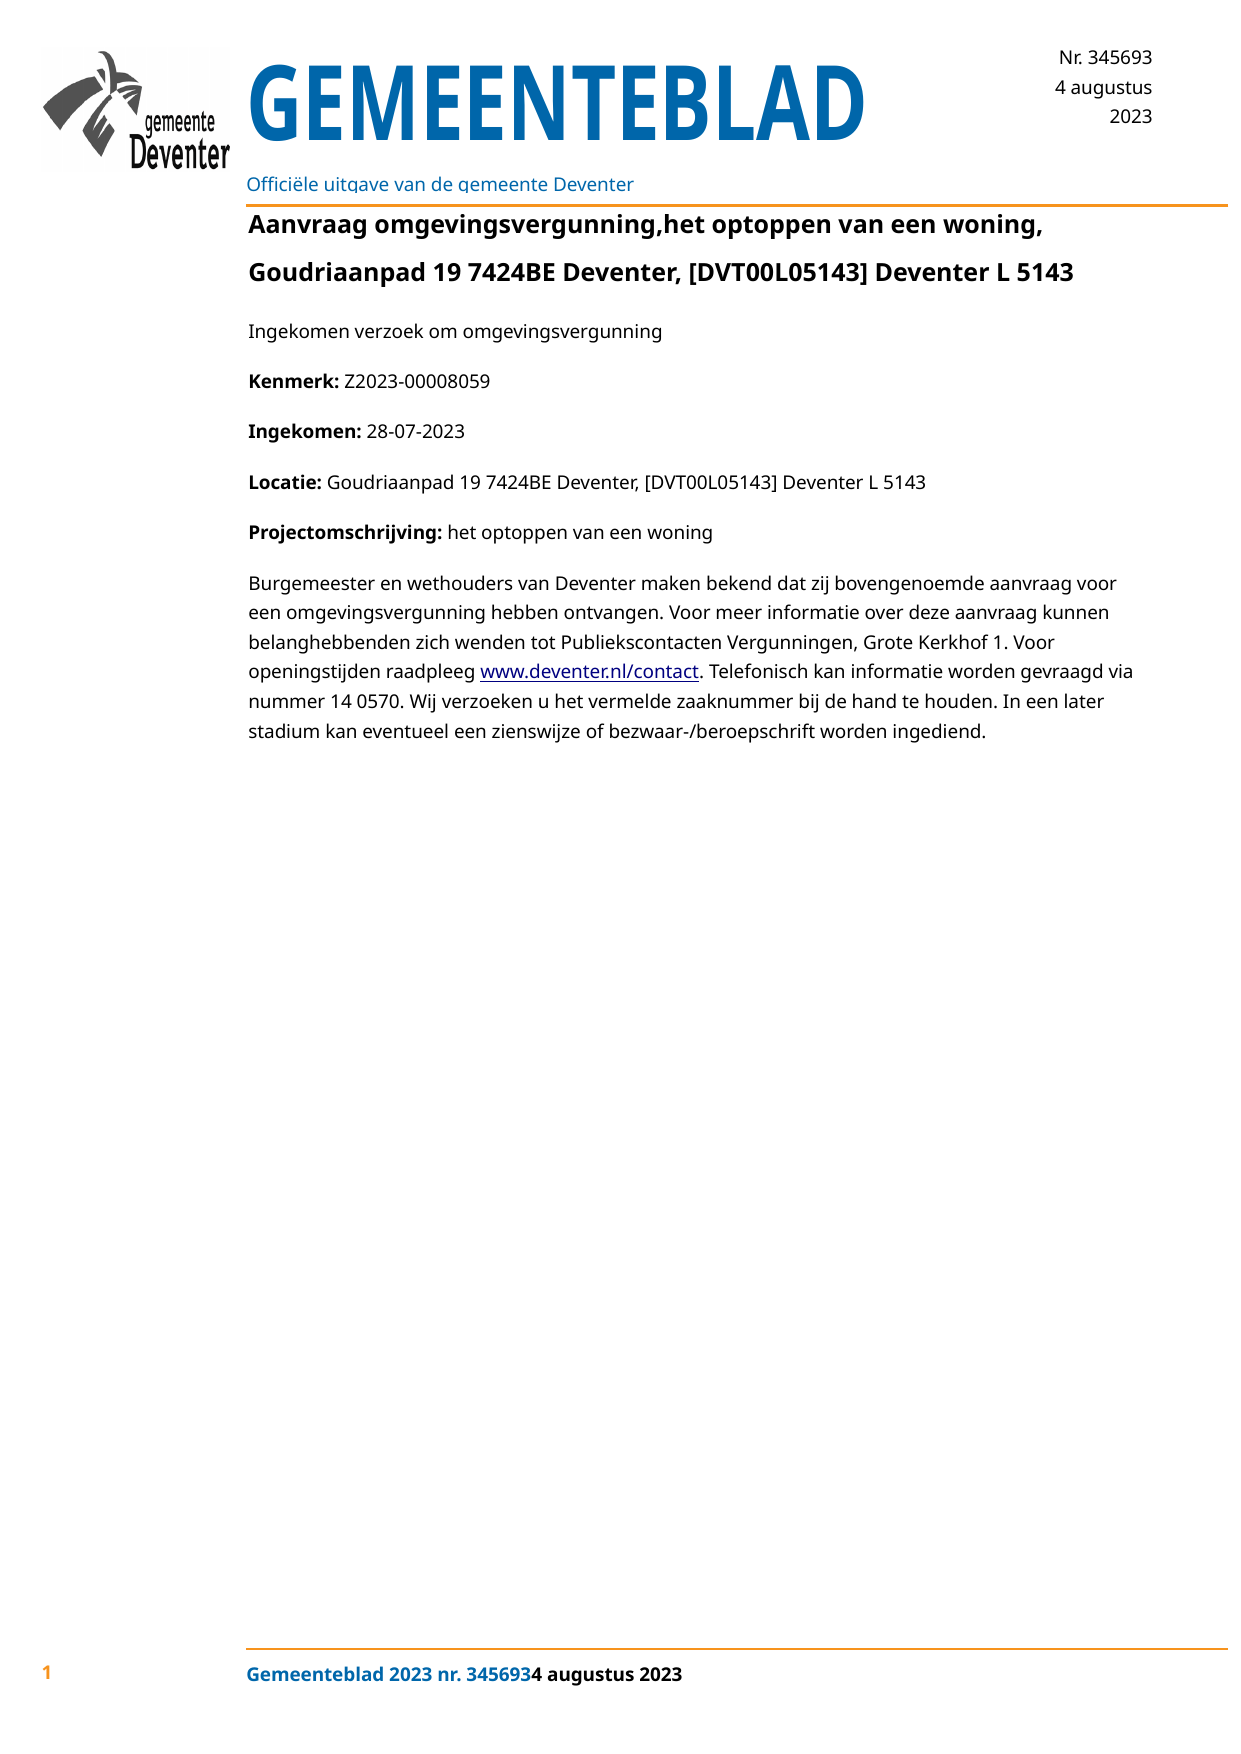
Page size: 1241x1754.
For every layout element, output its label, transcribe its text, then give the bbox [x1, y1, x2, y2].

text Ingekomen verzoek om omgevingsvergunning [248, 318, 1152, 344]
picture [41, 47, 231, 172]
text Locatie: Goudriaanpad 19 7424BE Deventer, [DVT00L05143] Deventer L 5143 [248, 469, 1152, 495]
text Projectomschrijving: het optoppen van een woning [248, 519, 1152, 545]
text Aanvraag omgevingsvergunning,het optoppen van een woning, Goudriaanpad 19 7424BE Deventer, [DVT00L05143] Deventer L 5143 [248, 207, 1152, 288]
text Kenmerk: Z2023-00008059 [248, 368, 1152, 394]
text Burgemeester en wethouders van Deventer maken bekend dat zij bovengenoemde aanvraag voor een omgevingsvergunning hebben ontvangen. Voor meer informatie over deze aanvraag kunnen belanghebbenden zich wenden tot Publiekscontacten Vergunningen, Grote Kerkhof 1. Voor openingstijden raadpleeg www.deventer.nl/contact. Telefonisch kan informatie worden gevraagd via nummer 14 0570. Wij verzoeken u het vermelde zaaknummer bij de hand te houden. In een later stadium kan eventueel een zienswijze of bezwaar-/beroepschrift worden ingediend. [248, 570, 1152, 744]
text Ingekomen: 28-07-2023 [248, 419, 1152, 444]
